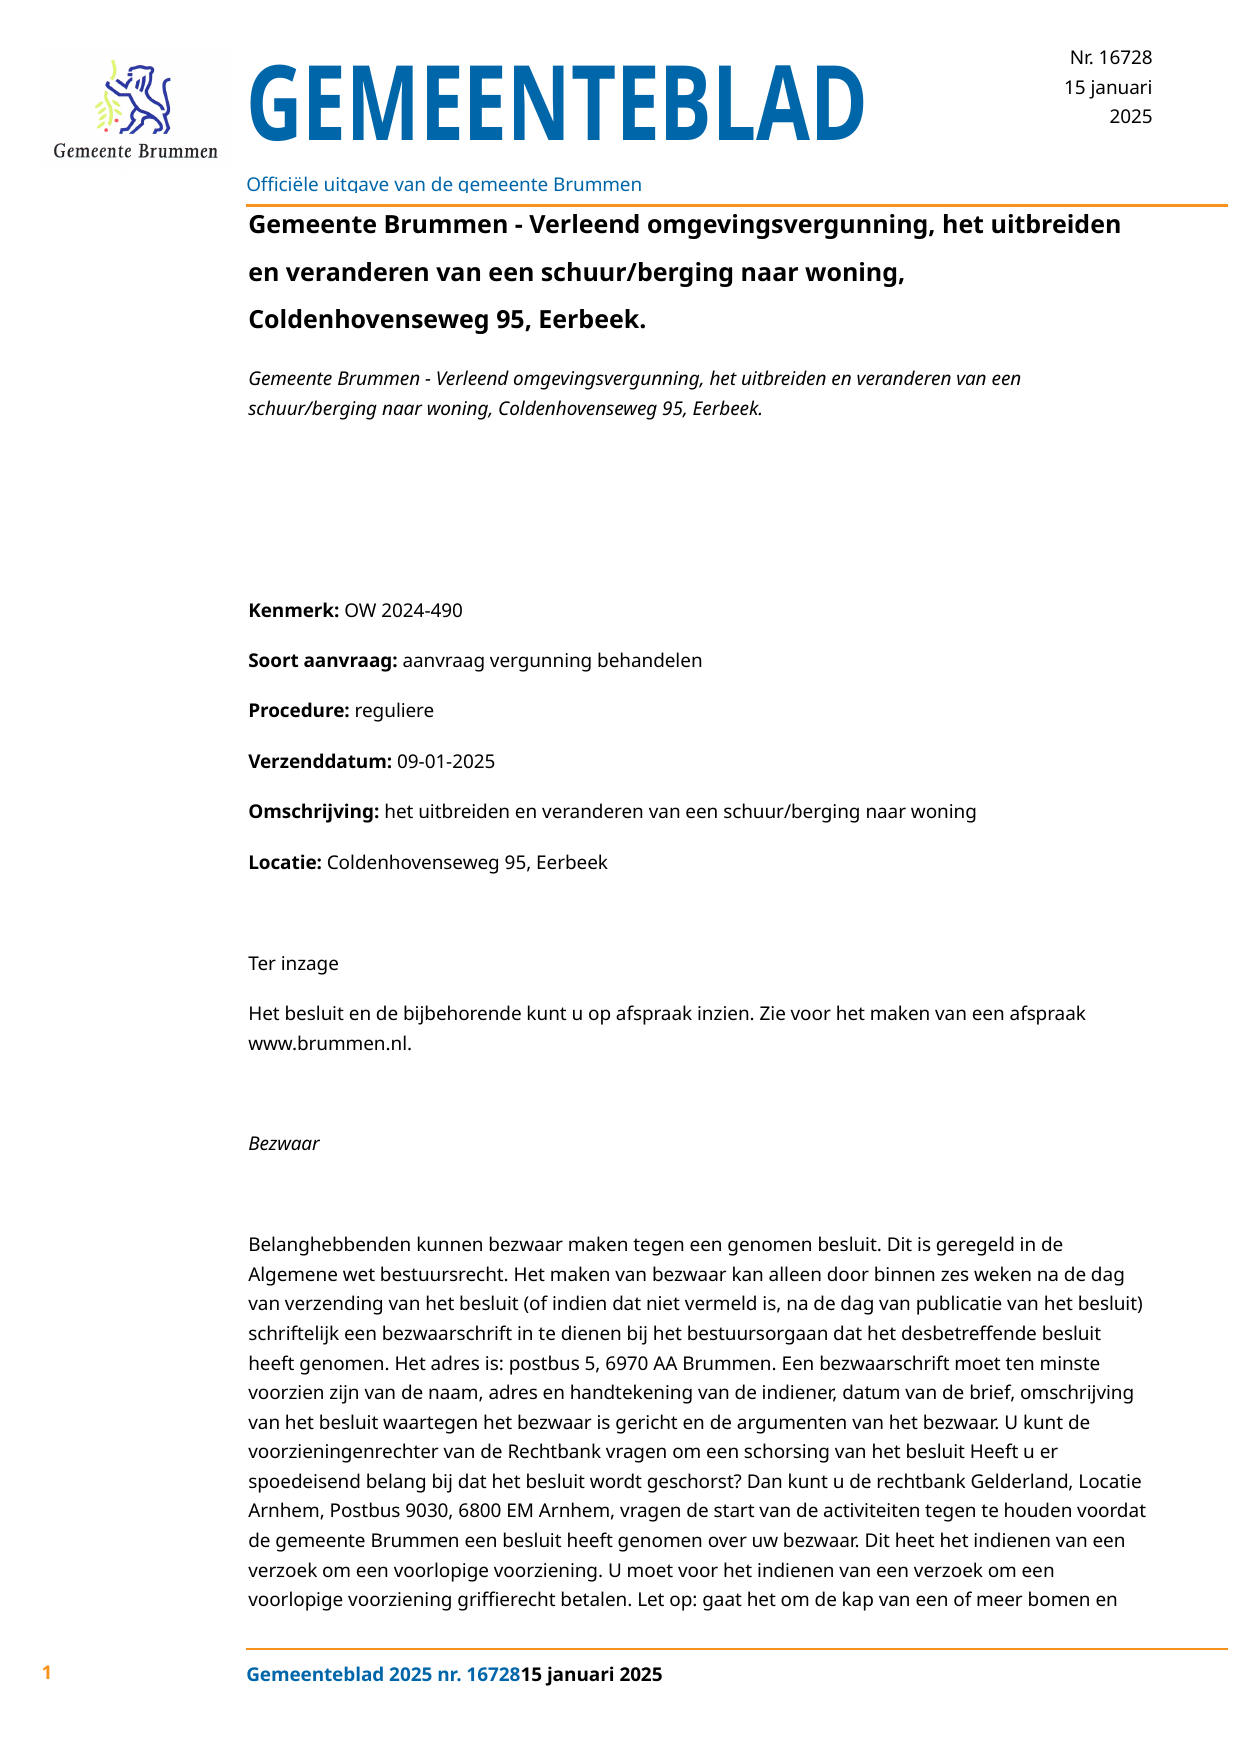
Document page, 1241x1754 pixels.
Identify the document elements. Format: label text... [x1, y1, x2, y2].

picture [41, 47, 231, 172]
text Het besluit en de bijbehorende kunt u op afspraak inzien. Zie voor het maken van een afspraak www.brummen.nl. [248, 1000, 1152, 1055]
text Belanghebbenden kunnen bezwaar maken tegen een genomen besluit. Dit is geregeld in de Algemene wet bestuursrecht. Het maken van bezwaar kan alleen door binnen zes weken na de dag van verzending van het besluit (of indien dat niet vermeld is, na de dag van publicatie van het besluit) schriftelijk een bezwaarschrift in te dienen bij het bestuursorgaan dat het desbetreffende besluit heeft genomen. Het adres is: postbus 5, 6970 AA Brummen. Een bezwaarschrift moet ten minste voorzien zijn van de naam, adres en handtekening van de indiener, datum van de brief, omschrijving van het besluit waartegen het bezwaar is gericht en de argumenten van het bezwaar. U kunt de voorzieningenrechter van de Rechtbank vragen om een schorsing van het besluit Heeft u er spoedeisend belang bij dat het besluit wordt geschorst? Dan kunt u de rechtbank Gelderland, Locatie Arnhem, Postbus 9030, 6800 EM Arnhem, vragen de start van de activiteiten tegen te houden voordat de gemeente Brummen een besluit heeft genomen over uw bezwaar. Dit heet het indienen van een verzoek om een voorlopige voorziening. U moet voor het indienen van een verzoek om een voorlopige voorziening griffierecht betalen. Let op: gaat het om de kap van een of meer bomen en [248, 1231, 1152, 1612]
text Procedure: reguliere [248, 698, 1152, 723]
text Soort aanvraag: aanvraag vergunning behandelen [248, 647, 1152, 673]
text Locatie: Coldenhovenseweg 95, Eerbeek [248, 849, 1152, 874]
text Ter inzage [248, 950, 1152, 975]
text Bezwaar [248, 1131, 1152, 1156]
text Gemeente Brummen - Verleend omgevingsvergunning, het uitbreiden en veranderen van een schuur/berging naar woning, Coldenhovenseweg 95, Eerbeek. [248, 207, 1152, 336]
text Kenmerk: OW 2024-490 [248, 597, 1152, 622]
text Omschrijving: het uitbreiden en veranderen van een schuur/berging naar woning [248, 798, 1152, 824]
text Verzenddatum: 09-01-2025 [248, 748, 1152, 774]
text Gemeente Brummen - Verleend omgevingsvergunning, het uitbreiden en veranderen van een schuur/berging naar woning, Coldenhovenseweg 95, Eerbeek. [248, 366, 1152, 421]
